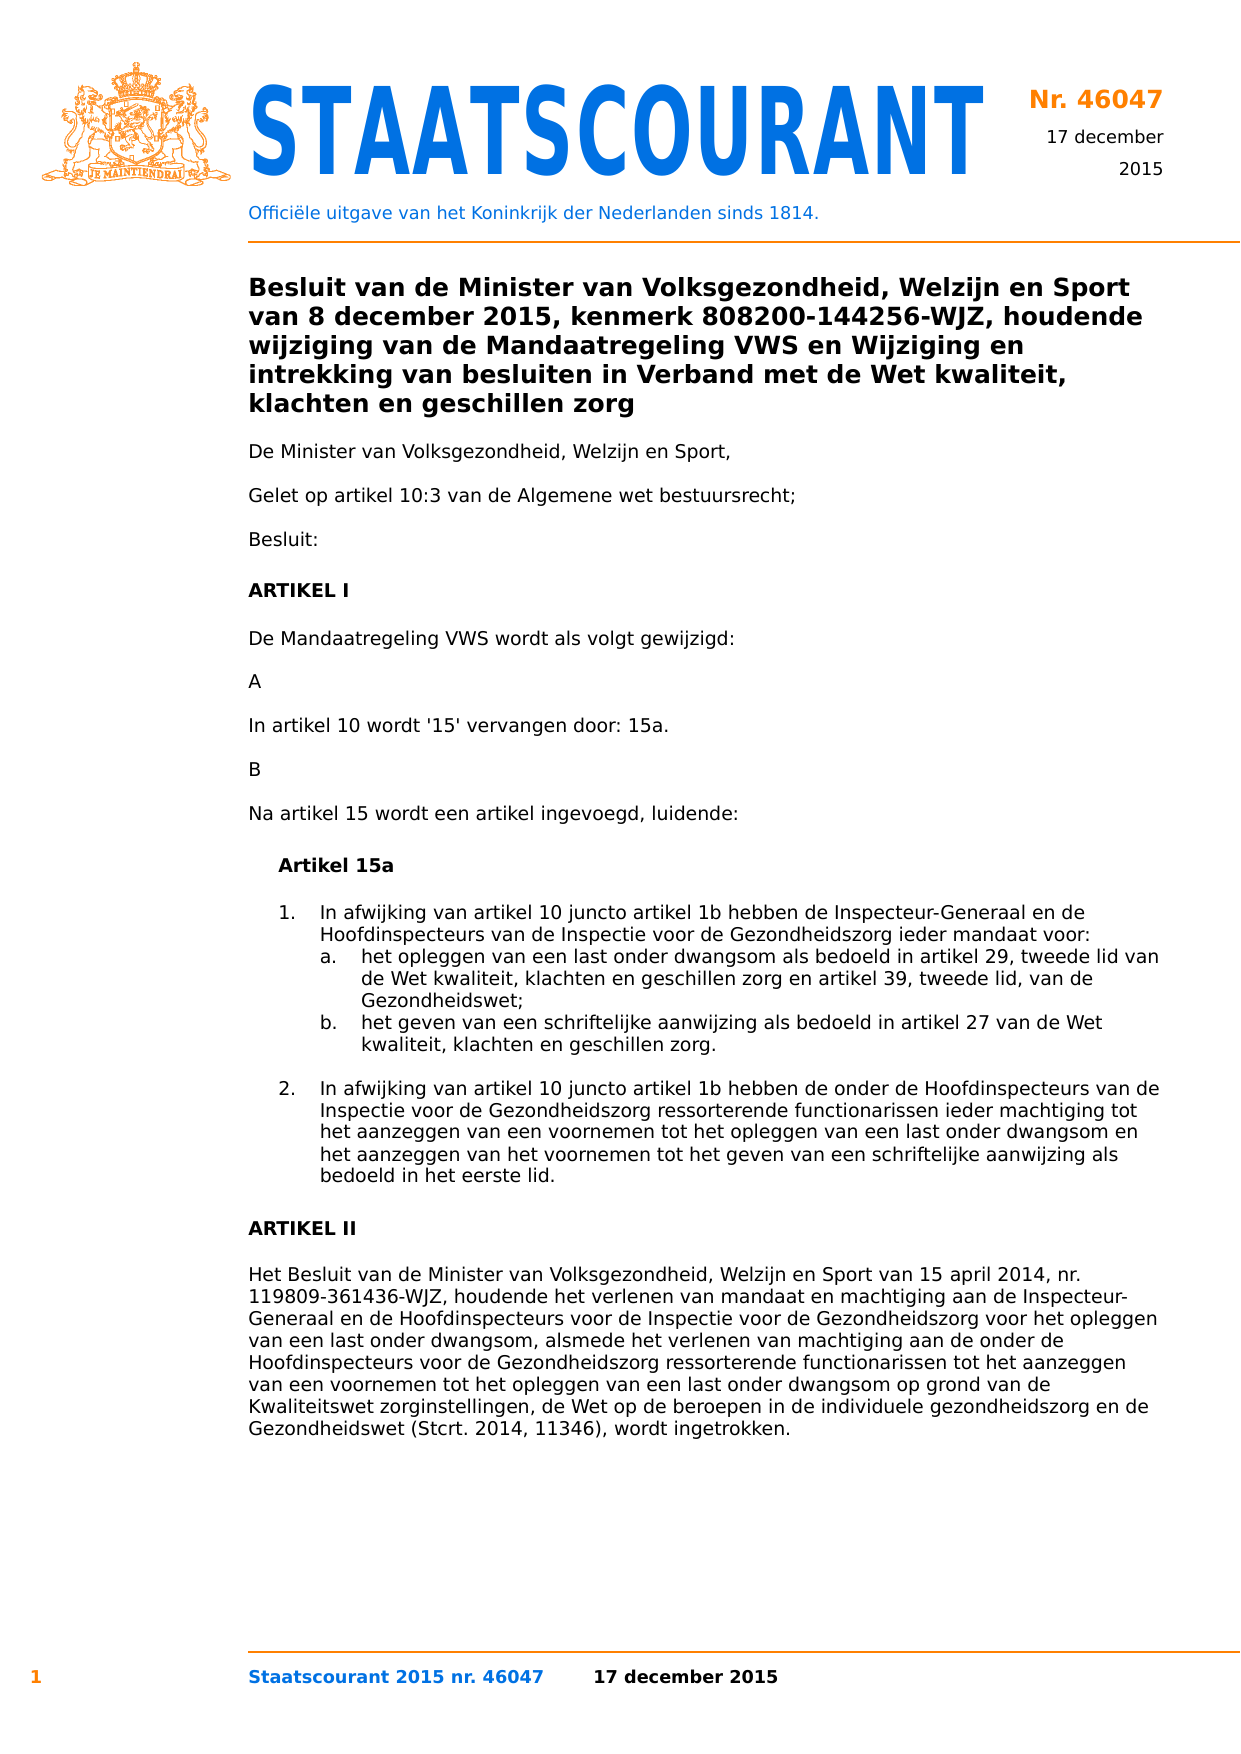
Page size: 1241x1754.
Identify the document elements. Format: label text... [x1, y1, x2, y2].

text A [248, 671, 1163, 693]
text 2. In afwijking van artikel 10 juncto artikel 1b hebben de onder de Hoofdinspecteurs van de Inspectie voor de Gezondheidszorg ressorterende functionarissen ieder machtiging tot het aanzeggen van een voornemen tot het opleggen van een last onder dwangsom en het aanzeggen van het voornemen tot het geven van een schriftelijke aanwijzing als bedoeld in het eerste lid. [278, 1077, 1163, 1187]
subtitle ARTIKEL II [248, 1217, 1163, 1239]
text De Minister van Volksgezondheid, Welzijn en Sport, [248, 441, 1163, 463]
picture [41, 62, 231, 186]
table_cell 2015 [998, 153, 1240, 203]
subtitle Besluit van de Minister van Volksgezondheid, Welzijn en Sport van 8 december 2015, kenmerk 808200-144256-WJZ, houdende wijziging van de Mandaatregeling VWS en Wijziging en intrekking van besluiten in Verband met de Wet kwaliteit, klachten en geschillen zorg [248, 273, 1163, 419]
text 1. In afwijking van artikel 10 juncto artikel 1b hebben de Inspecteur-Generaal en de Hoofdinspecteurs van de Inspectie voor de Gezondheidszorg ieder mandaat voor: [278, 902, 1163, 946]
table_header [25, 62, 248, 241]
table_cell 17 december [998, 121, 1240, 153]
text In artikel 10 wordt '15' vervangen door: 15a. [248, 715, 1163, 737]
text De Mandaatregeling VWS wordt als volgt gewijzigd: [248, 627, 1163, 649]
subtitle Artikel 15a [278, 855, 1163, 877]
text a. het opleggen van een last onder dwangsom als bedoeld in artikel 29, tweede lid van de Wet kwaliteit, klachten en geschillen zorg en artikel 39, tweede lid, van de Gezondheidswet; [319, 946, 1163, 1012]
table_cell Officiële uitgave van het Koninkrijk der Nederlanden sinds 1814. [248, 203, 1240, 241]
table_header Nr. 46047 [998, 62, 1240, 121]
subtitle ARTIKEL I [248, 580, 1163, 602]
text Het Besluit van de Minister van Volksgezondheid, Welzijn en Sport van 15 april 2014, nr. 119809-361436-WJZ, houdende het verlenen van mandaat en machtiging aan de Inspecteur-Generaal en de Hoofdinspecteurs voor de Inspectie voor de Gezondheidszorg voor het opleggen van een last onder dwangsom, alsmede het verlenen van machtiging aan de onder de Hoofdinspecteurs voor de Gezondheidszorg ressorterende functionarissen tot het aanzeggen van een voornemen tot het opleggen van een last onder dwangsom op grond van de Kwaliteitswet zorginstellingen, de Wet op de beroepen in de individuele gezondheidszorg en de Gezondheidswet (Stcrt. 2014, 11346), wordt ingetrokken. [248, 1264, 1163, 1440]
text Na artikel 15 wordt een artikel ingevoegd, luidende: [248, 803, 1163, 825]
text Besluit: [248, 528, 1163, 550]
text B [248, 759, 1163, 781]
text b. het geven van een schriftelijke aanwijzing als bedoeld in artikel 27 van de Wet kwaliteit, klachten en geschillen zorg. [319, 1012, 1163, 1056]
table_header STAATSCOURANT [248, 62, 998, 203]
text Gelet op artikel 10:3 van de Algemene wet bestuursrecht; [248, 484, 1163, 507]
